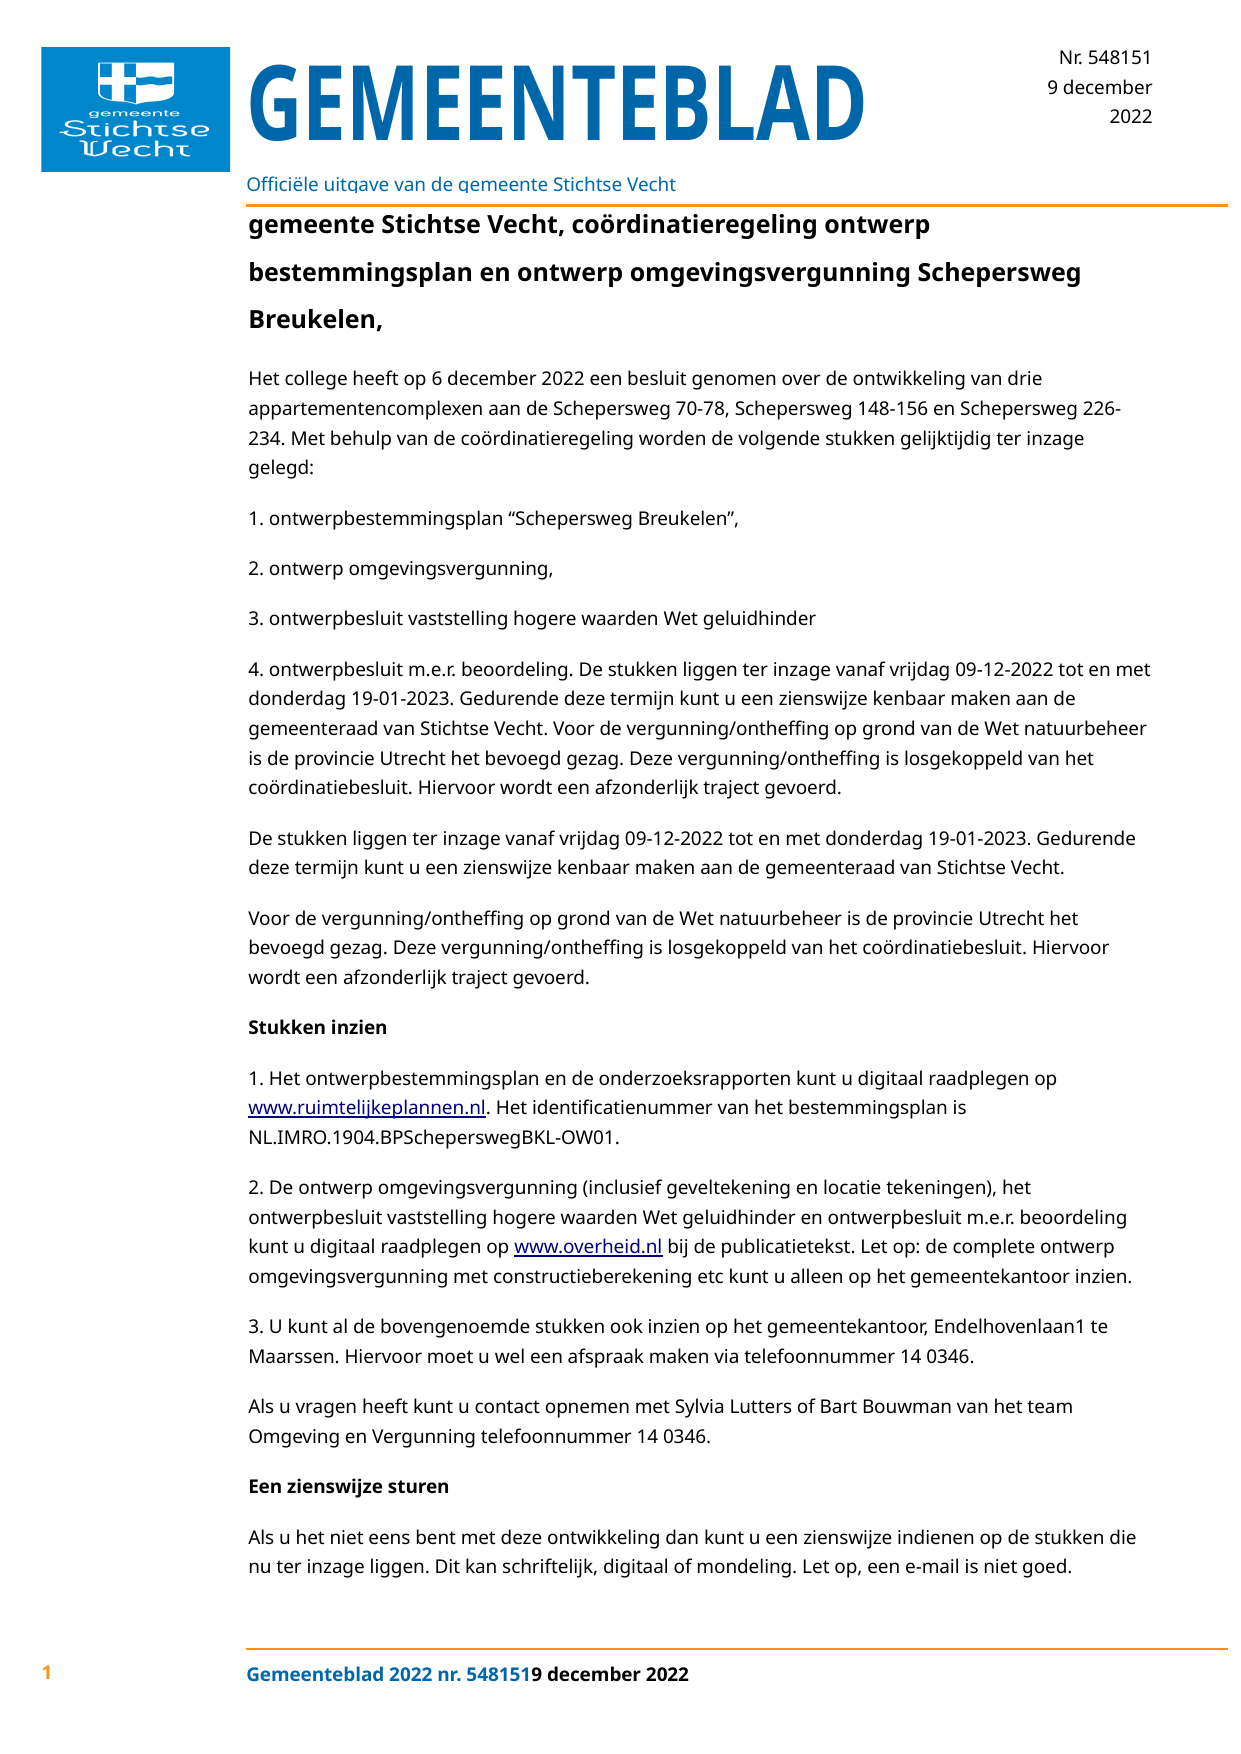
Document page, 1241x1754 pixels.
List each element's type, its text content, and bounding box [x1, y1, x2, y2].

text Voor de vergunning/ontheffing op grond van de Wet natuurbeheer is de provincie Utrecht het bevoegd gezag. Deze vergunning/ontheffing is losgekoppeld van het coördinatiebesluit. Hiervoor wordt een afzonderlijk traject gevoerd. [248, 905, 1152, 989]
text Als u het niet eens bent met deze ontwikkeling dan kunt u een zienswijze indienen op de stukken die nu ter inzage liggen. Dit kan schriftelijk, digitaal of mondeling. Let op, een e-mail is niet goed. [248, 1524, 1152, 1579]
text Een zienswijze sturen [248, 1473, 1152, 1499]
text Als u vragen heeft kunt u contact opnemen met Sylvia Lutters of Bart Bouwman van het team Omgeving en Vergunning telefoonnummer 14 0346. [248, 1393, 1152, 1449]
text gemeente Stichtse Vecht, coördinatieregeling ontwerp bestemmingsplan en ontwerp omgevingsvergunning Schepersweg Breukelen, [248, 207, 1152, 336]
text 2. De ontwerp omgevingsvergunning (inclusief geveltekening en locatie tekeningen), het ontwerpbesluit vaststelling hogere waarden Wet geluidhinder en ontwerpbesluit m.e.r. beoordeling kunt u digitaal raadplegen op www.overheid.nl bij de publicatietekst. Let op: de complete ontwerp omgevingsvergunning met constructieberekening etc kunt u alleen op het gemeentekantoor inzien. [248, 1174, 1152, 1289]
text 2. ontwerp omgevingsvergunning, [248, 555, 1152, 581]
text Het college heeft op 6 december 2022 een besluit genomen over de ontwikkeling van drie appartementencomplexen aan de Schepersweg 70-78, Schepersweg 148-156 en Schepersweg 226-234. Met behulp van de coördinatieregeling worden de volgende stukken gelijktijdig ter inzage gelegd: [248, 366, 1152, 480]
picture [137, 63, 174, 103]
text 1. Het ontwerpbestemmingsplan en de onderzoeksrapporten kunt u digitaal raadplegen op www.ruimtelijkeplannen.nl. Het identificatienummer van het bestemmingsplan is NL.IMRO.1904.BPScheperswegBKL-OW01. [248, 1065, 1152, 1149]
text 4. ontwerpbesluit m.e.r. beoordeling. De stukken liggen ter inzage vanaf vrijdag 09-12-2022 tot en met donderdag 19-01-2023. Gedurende deze termijn kunt u een zienswijze kenbaar maken aan de gemeenteraad van Stichtse Vecht. Voor de vergunning/ontheffing op grond van de Wet natuurbeheer is de provincie Utrecht het bevoegd gezag. Deze vergunning/ontheffing is losgekoppeld van het coördinatiebesluit. Hiervoor wordt een afzonderlijk traject gevoerd. [248, 656, 1152, 800]
text 3. U kunt al de bovengenoemde stukken ook inzien op het gemeentekantoor, Endelhovenlaan1 te Maarssen. Hiervoor moet u wel een afspraak maken via telefoonnummer 14 0346. [248, 1313, 1152, 1369]
text 3. ontwerpbesluit vaststelling hogere waarden Wet geluidhinder [248, 606, 1152, 631]
picture [99, 63, 135, 101]
text Stukken inzien [248, 1014, 1152, 1040]
text 1. ontwerpbestemmingsplan “Schepersweg Breukelen”, [248, 505, 1152, 530]
text De stukken liggen ter inzage vanaf vrijdag 09-12-2022 tot en met donderdag 19-01-2023. Gedurende deze termijn kunt u een zienswijze kenbaar maken aan de gemeenteraad van Stichtse Vecht. [248, 825, 1152, 880]
